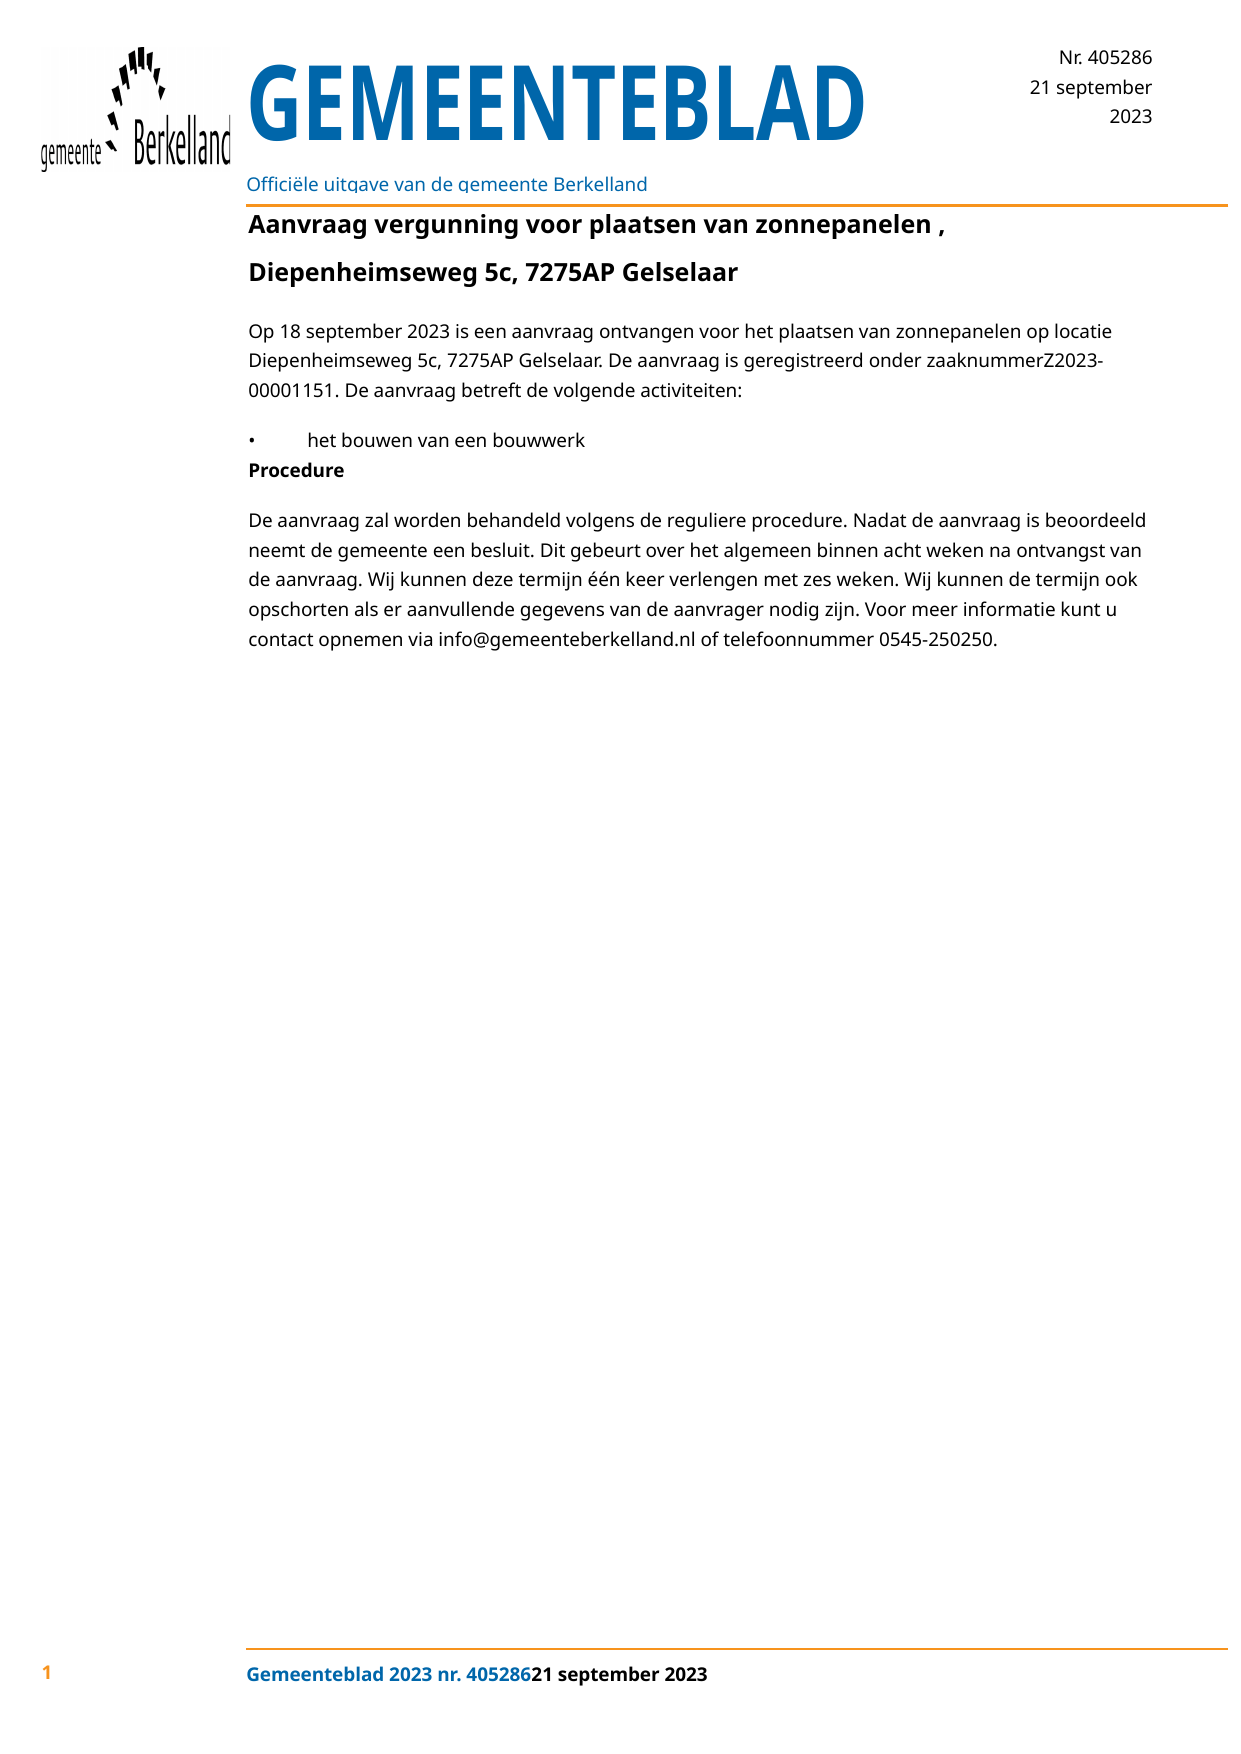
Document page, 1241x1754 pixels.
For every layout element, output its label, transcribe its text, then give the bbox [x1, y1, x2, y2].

text De aanvraag zal worden behandeld volgens de reguliere procedure. Nadat de aanvraag is beoordeeld neemt de gemeente een besluit. Dit gebeurt over het algemeen binnen acht weken na ontvangst van de aanvraag. Wij kunnen deze termijn één keer verlengen met zes weken. Wij kunnen de termijn ook opschorten als er aanvullende gegevens van de aanvrager nodig zijn. Voor meer informatie kunt u contact opnemen via info@gemeenteberkelland.nl of telefoonnummer 0545-250250. [248, 507, 1152, 652]
list het bouwen van een bouwwerk [248, 427, 1152, 453]
picture [41, 47, 231, 172]
text Op 18 september 2023 is een aanvraag ontvangen voor het plaatsen van zonnepanelen op locatie Diepenheimseweg 5c, 7275AP Gelselaar. De aanvraag is geregistreerd onder zaaknummerZ2023-00001151. De aanvraag betreft de volgende activiteiten: [248, 318, 1152, 403]
text Aanvraag vergunning voor plaatsen van zonnepanelen , Diepenheimseweg 5c, 7275AP Gelselaar [248, 207, 1152, 288]
text Procedure [248, 457, 1152, 483]
